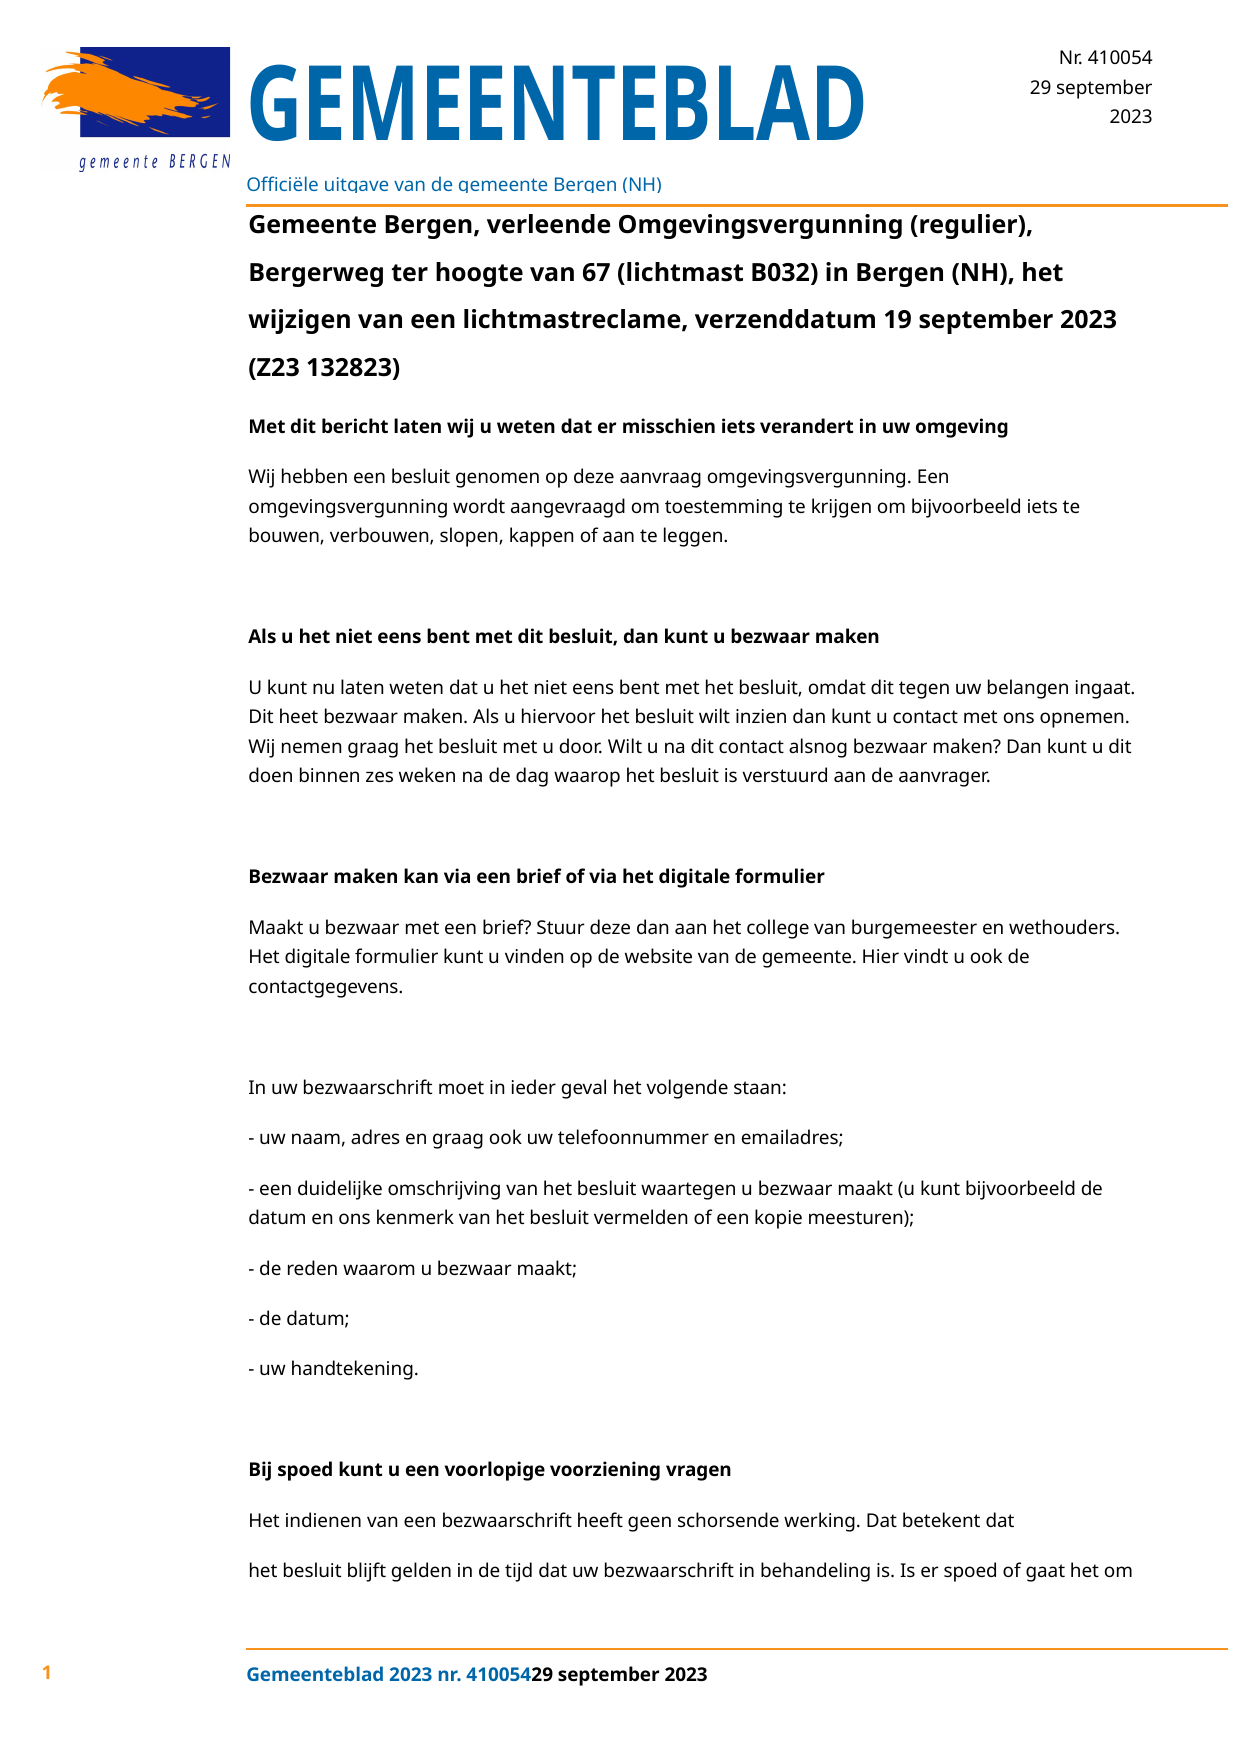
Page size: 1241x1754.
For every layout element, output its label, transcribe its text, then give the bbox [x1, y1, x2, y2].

text - de reden waarom u bezwaar maakt; [248, 1255, 1152, 1281]
text Wij hebben een besluit genomen op deze aanvraag omgevingsvergunning. Een omgevingsvergunning wordt aangevraagd om toestemming te krijgen om bijvoorbeeld iets te bouwen, verbouwen, slopen, kappen of aan te leggen. [248, 463, 1152, 548]
text U kunt nu laten weten dat u het niet eens bent met het besluit, omdat dit tegen uw belangen ingaat. Dit heet bezwaar maken. Als u hiervoor het besluit wilt inzien dan kunt u contact met ons opnemen. Wij nemen graag het besluit met u door. Wilt u na dit contact alsnog bezwaar maken? Dan kunt u dit doen binnen zes weken na de dag waarop het besluit is verstuurd aan de aanvrager. [248, 674, 1152, 788]
text - een duidelijke omschrijving van het besluit waartegen u bezwaar maakt (u kunt bijvoorbeeld de datum en ons kenmerk van het besluit vermelden of een kopie meesturen); [248, 1175, 1152, 1230]
text Maakt u bezwaar met een brief? Stuur deze dan aan het college van burgemeester en wethouders. Het digitale formulier kunt u vinden op de website van de gemeente. Hier vindt u ook de contactgegevens. [248, 914, 1152, 999]
text - uw handtekening. [248, 1356, 1152, 1381]
text Bezwaar maken kan via een brief of via het digitale formulier [248, 863, 1152, 889]
picture [41, 47, 231, 172]
text Bij spoed kunt u een voorlopige voorziening vragen [248, 1456, 1152, 1482]
text Met dit bericht laten wij u weten dat er misschien iets verandert in uw omgeving [248, 413, 1152, 439]
text Gemeente Bergen, verleende Omgevingsvergunning (regulier), Bergerweg ter hoogte van 67 (lichtmast B032) in Bergen (NH), het wijzigen van een lichtmastreclame, verzenddatum 19 september 2023 (Z23 132823) [248, 207, 1152, 384]
text - de datum; [248, 1305, 1152, 1331]
text In uw bezwaarschrift moet in ieder geval het volgende staan: [248, 1074, 1152, 1100]
text Het indienen van een bezwaarschrift heeft geen schorsende werking. Dat betekent dat [248, 1507, 1152, 1533]
text het besluit blijft gelden in de tijd dat uw bezwaarschrift in behandeling is. Is er spoed of gaat het om [248, 1557, 1152, 1583]
text Als u het niet eens bent met dit besluit, dan kunt u bezwaar maken [248, 623, 1152, 649]
text - uw naam, adres en graag ook uw telefoonnummer en emailadres; [248, 1124, 1152, 1150]
